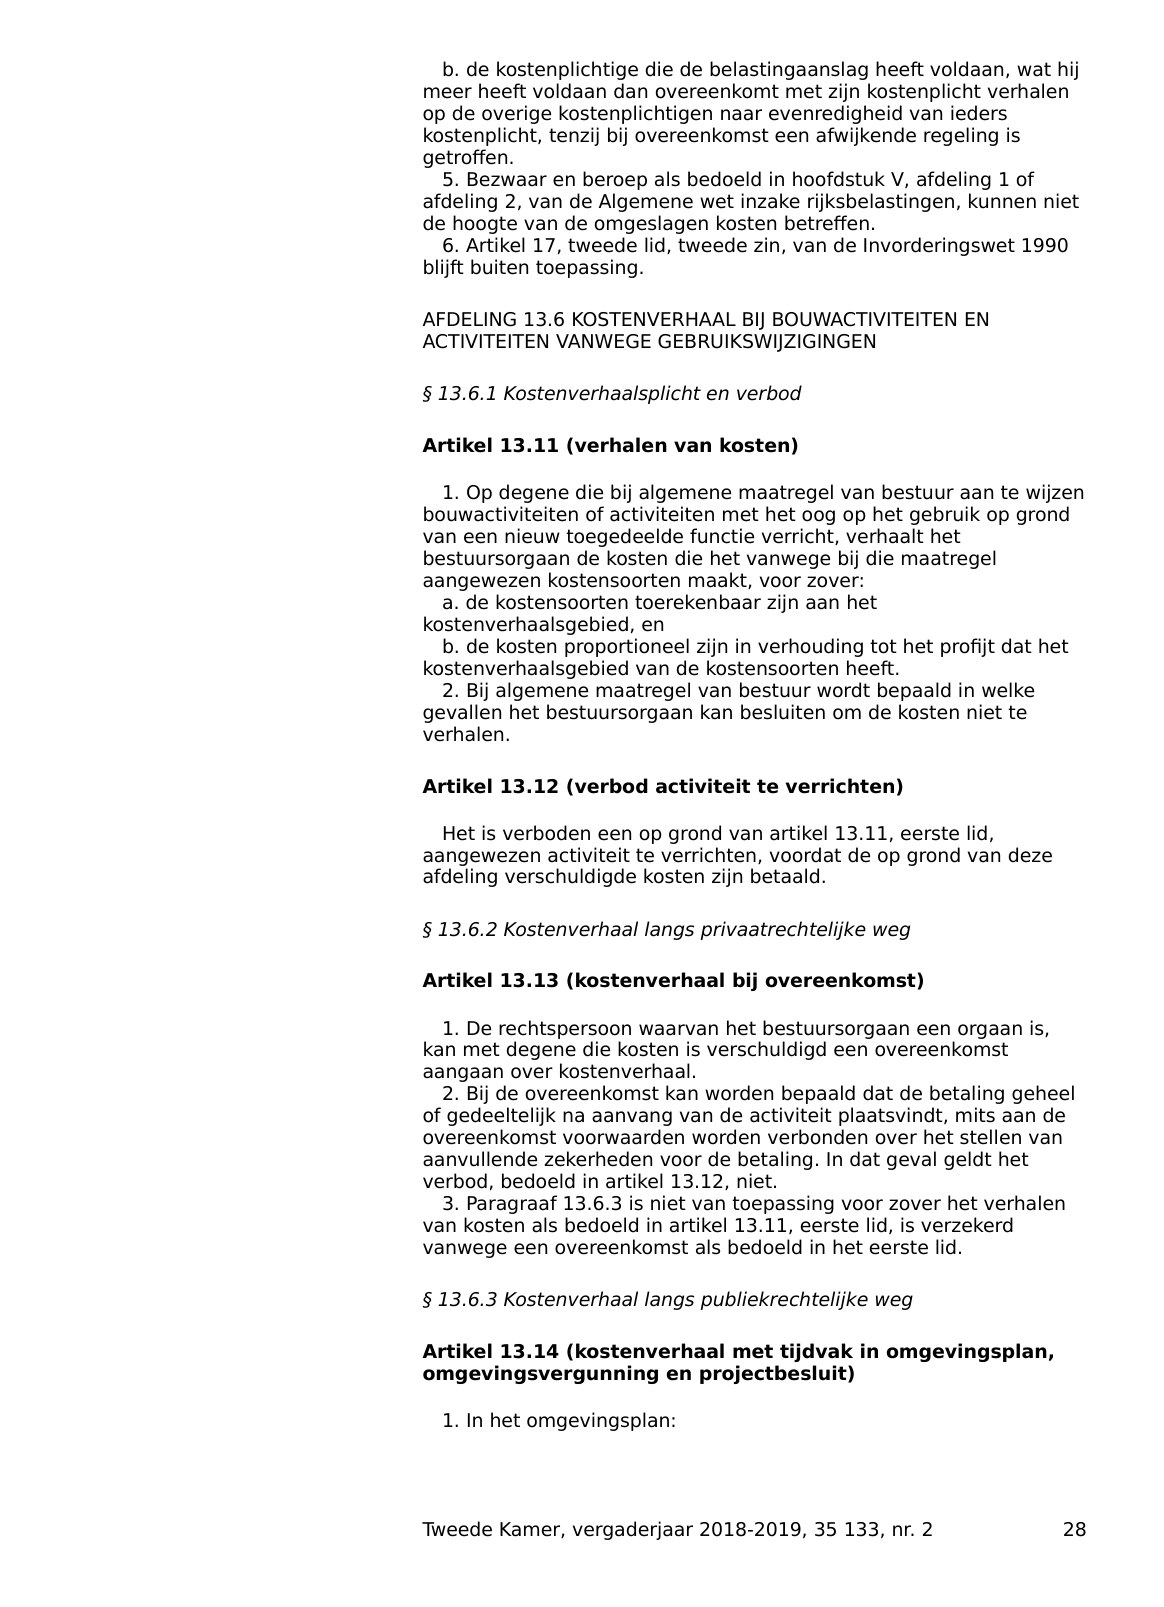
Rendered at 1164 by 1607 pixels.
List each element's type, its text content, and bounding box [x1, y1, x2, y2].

text 2. Bij de overeenkomst kan worden bepaald dat de betaling geheel of gedeeltelijk na aanvang van de activiteit plaatsvindt, mits aan de overeenkomst voorwaarden worden verbonden over het stellen van aanvullende zekerheden voor de betaling. In dat geval geldt het verbod, bedoeld in artikel 13.12, niet. [422, 1083, 1087, 1193]
subtitle § 13.6.3 Kostenverhaal langs publiekrechtelijke weg [422, 1289, 1087, 1311]
text 3. Paragraaf 13.6.3 is niet van toepassing voor zover het verhalen van kosten als bedoeld in artikel 13.11, eerste lid, is verzekerd vanwege een overeenkomst als bedoeld in het eerste lid. [422, 1193, 1087, 1259]
text a. de kostensoorten toerekenbaar zijn aan het kostenverhaalsgebied, en [422, 592, 1087, 636]
text 2. Bij algemene maatregel van bestuur wordt bepaald in welke gevallen het bestuursorgaan kan besluiten om de kosten niet te verhalen. [422, 679, 1087, 746]
text b. de kosten proportioneel zijn in verhouding tot het profijt dat het kostenverhaalsgebied van de kostensoorten heeft. [422, 636, 1087, 679]
text 1. Op degene die bij algemene maatregel van bestuur aan te wijzen bouwactiviteiten of activiteiten met het oog op het gebruik op grond van een nieuw toegedeelde functie verricht, verhaalt het bestuursorgaan de kosten die het vanwege bij die maatregel aangewezen kostensoorten maakt, voor zover: [422, 482, 1087, 592]
subtitle Artikel 13.14 (kostenverhaal met tijdvak in omgevingsplan, omgevingsvergunning en projectbesluit) [422, 1341, 1087, 1385]
subtitle Artikel 13.11 (verhalen van kosten) [422, 435, 1087, 457]
text b. de kostenplichtige die de belastingaanslag heeft voldaan, wat hij meer heeft voldaan dan overeenkomt met zijn kostenplicht verhalen op de overige kostenplichtigen naar evenredigheid van ieders kostenplicht, tenzij bij overeenkomst een afwijkende regeling is getroffen. [422, 59, 1087, 169]
subtitle § 13.6.2 Kostenverhaal langs privaatrechtelijke weg [422, 918, 1087, 940]
text 6. Artikel 17, tweede lid, tweede zin, van de Invorderingswet 1990 blijft buiten toepassing. [422, 235, 1087, 279]
subtitle AFDELING 13.6 KOSTENVERHAAL BIJ BOUWACTIVITEITEN EN ACTIVITEITEN VANWEGE GEBRUIKSWIJZIGINGEN [422, 309, 1087, 353]
text 1. In het omgevingsplan: [422, 1410, 1087, 1432]
subtitle § 13.6.1 Kostenverhaalsplicht en verbod [422, 383, 1087, 405]
text 1. De rechtspersoon waarvan het bestuursorgaan een orgaan is, kan met degene die kosten is verschuldigd een overeenkomst aangaan over kostenverhaal. [422, 1017, 1087, 1083]
subtitle Artikel 13.13 (kostenverhaal bij overeenkomst) [422, 970, 1087, 992]
text 5. Bezwaar en beroep als bedoeld in hoofdstuk V, afdeling 1 of afdeling 2, van de Algemene wet inzake rijksbelastingen, kunnen niet de hoogte van de omgeslagen kosten betreffen. [422, 169, 1087, 235]
text Het is verboden een op grond van artikel 13.11, eerste lid, aangewezen activiteit te verrichten, voordat de op grond van deze afdeling verschuldigde kosten zijn betaald. [422, 822, 1087, 888]
subtitle Artikel 13.12 (verbod activiteit te verrichten) [422, 776, 1087, 797]
